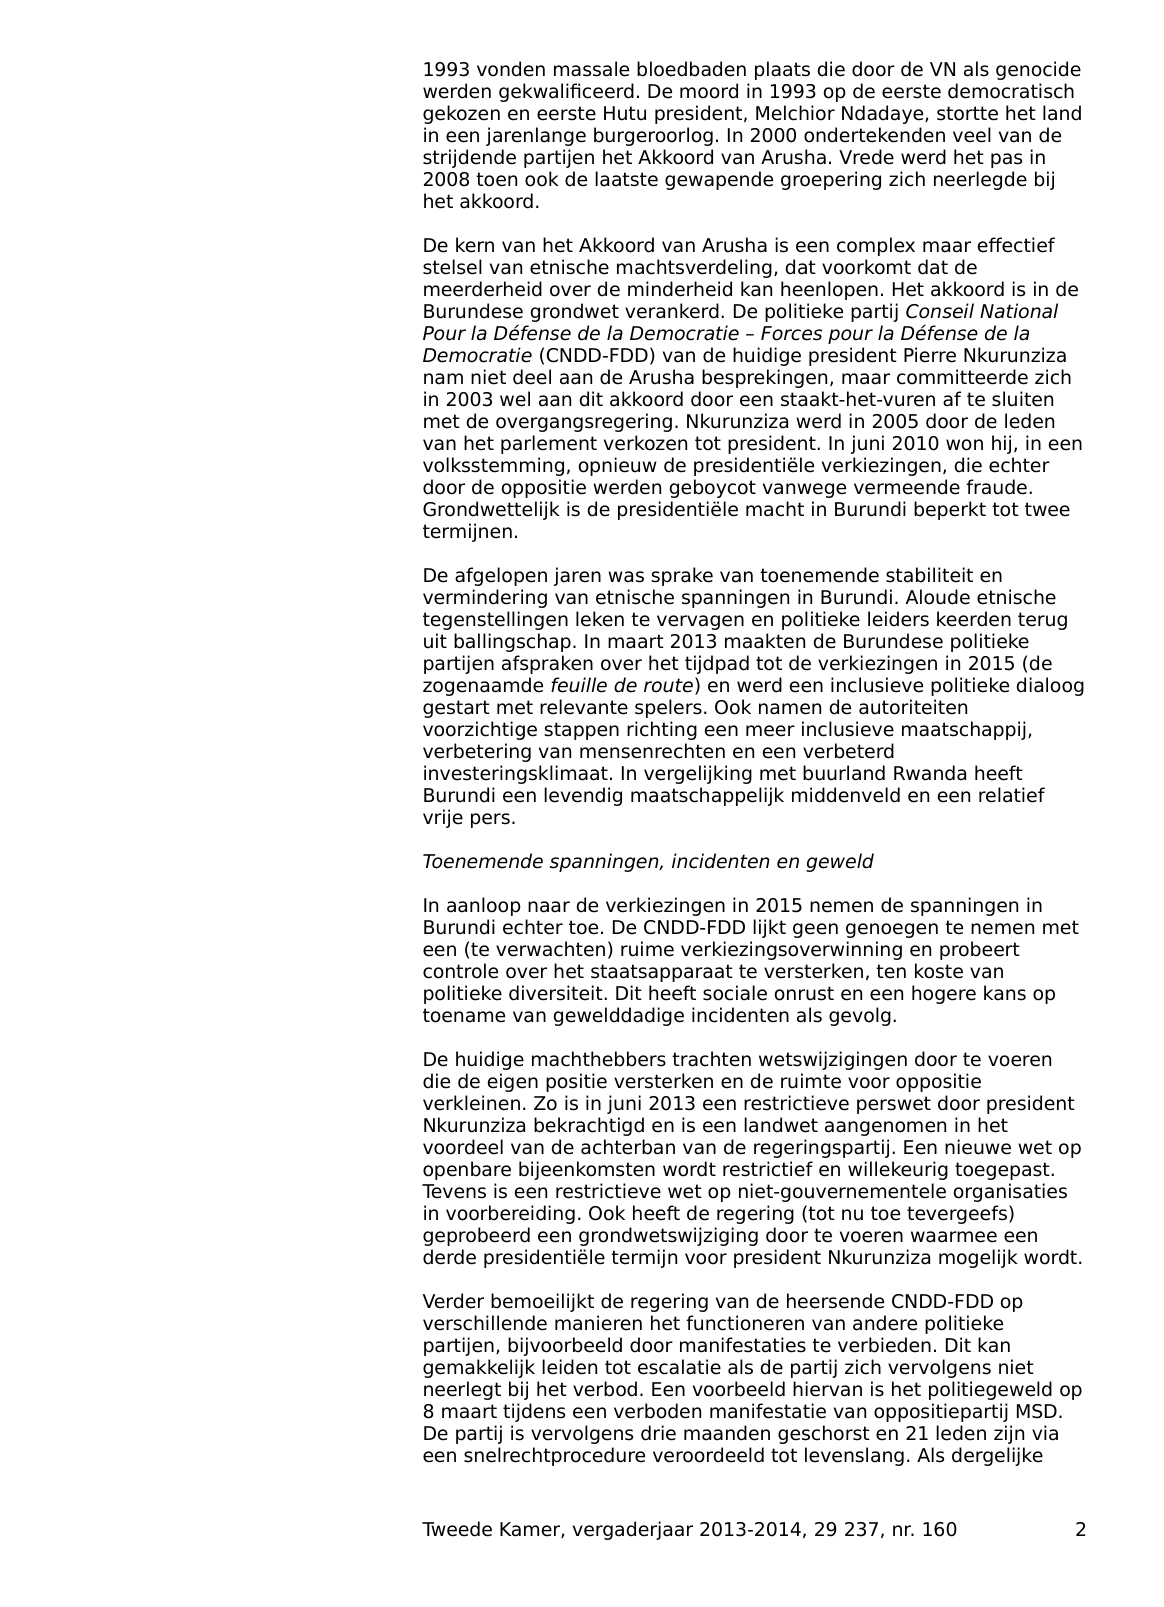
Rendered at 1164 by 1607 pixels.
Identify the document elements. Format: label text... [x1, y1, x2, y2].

text De kern van het Akkoord van Arusha is een complex maar effectief stelsel van etnische machtsverdeling, dat voorkomt dat de meerderheid over de minderheid kan heenlopen. Het akkoord is in de Burundese grondwet verankerd. De politieke partij Conseil National Pour la Défense de la Democratie – Forces pour la Défense de la Democratie (CNDD-FDD) van de huidige president Pierre Nkurunziza nam niet deel aan de Arusha besprekingen, maar committeerde zich in 2003 wel aan dit akkoord door een staakt-het-vuren af te sluiten met de overgangsregering. Nkurunziza werd in 2005 door de leden van het parlement verkozen tot president. In juni 2010 won hij, in een volksstemming, opnieuw de presidentiële verkiezingen, die echter door de oppositie werden geboycot vanwege vermeende fraude. Grondwettelijk is de presidentiële macht in Burundi beperkt tot twee termijnen. [422, 235, 1087, 543]
text 1993 vonden massale bloedbaden plaats die door de VN als genocide werden gekwalificeerd. De moord in 1993 op de eerste democratisch gekozen en eerste Hutu president, Melchior Ndadaye, stortte het land in een jarenlange burgeroorlog. In 2000 ondertekenden veel van de strijdende partijen het Akkoord van Arusha. Vrede werd het pas in 2008 toen ook de laatste gewapende groepering zich neerlegde bij het akkoord. [422, 59, 1087, 213]
subtitle Toenemende spanningen, incidenten en geweld [422, 851, 1087, 873]
text De huidige machthebbers trachten wetswijzigingen door te voeren die de eigen positie versterken en de ruimte voor oppositie verkleinen. Zo is in juni 2013 een restrictieve perswet door president Nkurunziza bekrachtigd en is een landwet aangenomen in het voordeel van de achterban van de regeringspartij. Een nieuwe wet op openbare bijeenkomsten wordt restrictief en willekeurig toegepast. Tevens is een restrictieve wet op niet-gouvernementele organisaties in voorbereiding. Ook heeft de regering (tot nu toe tevergeefs) geprobeerd een grondwetswijziging door te voeren waarmee een derde presidentiële termijn voor president Nkurunziza mogelijk wordt. [422, 1049, 1087, 1269]
text In aanloop naar de verkiezingen in 2015 nemen de spanningen in Burundi echter toe. De CNDD-FDD lijkt geen genoegen te nemen met een (te verwachten) ruime verkiezingsoverwinning en probeert controle over het staatsapparaat te versterken, ten koste van politieke diversiteit. Dit heeft sociale onrust en een hogere kans op toename van gewelddadige incidenten als gevolg. [422, 895, 1087, 1027]
text Verder bemoeilijkt de regering van de heersende CNDD-FDD op verschillende manieren het functioneren van andere politieke partijen, bijvoorbeeld door manifestaties te verbieden. Dit kan gemakkelijk leiden tot escalatie als de partij zich vervolgens niet neerlegt bij het verbod. Een voorbeeld hiervan is het politiegeweld op 8 maart tijdens een verboden manifestatie van oppositiepartij MSD. De partij is vervolgens drie maanden geschorst en 21 leden zijn via een snelrechtprocedure veroordeeld tot levenslang. Als dergelijke [422, 1291, 1087, 1467]
text De afgelopen jaren was sprake van toenemende stabiliteit en vermindering van etnische spanningen in Burundi. Aloude etnische tegenstellingen leken te vervagen en politieke leiders keerden terug uit ballingschap. In maart 2013 maakten de Burundese politieke partijen afspraken over het tijdpad tot de verkiezingen in 2015 (de zogenaamde feuille de route) en werd een inclusieve politieke dialoog gestart met relevante spelers. Ook namen de autoriteiten voorzichtige stappen richting een meer inclusieve maatschappij, verbetering van mensenrechten en een verbeterd investeringsklimaat. In vergelijking met buurland Rwanda heeft Burundi een levendig maatschappelijk middenveld en een relatief vrije pers. [422, 565, 1087, 829]
